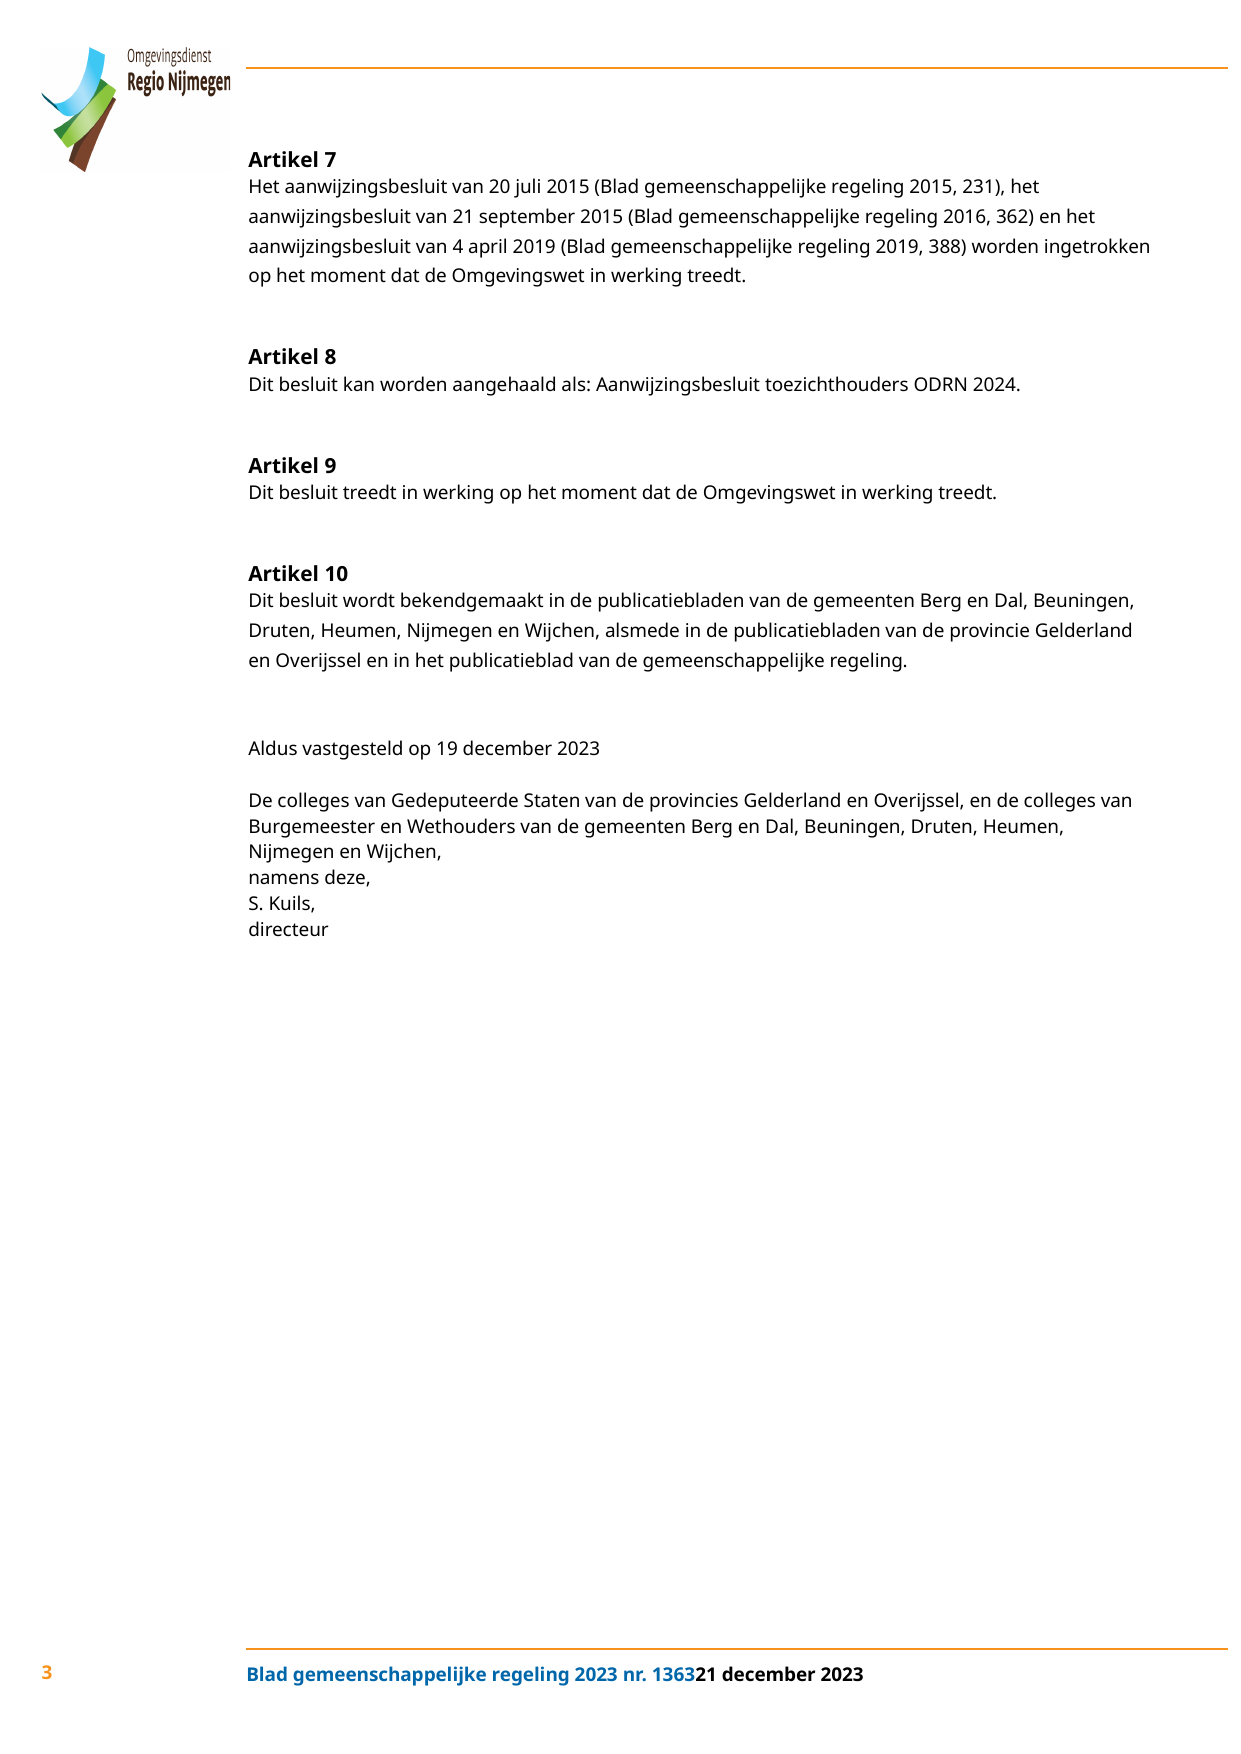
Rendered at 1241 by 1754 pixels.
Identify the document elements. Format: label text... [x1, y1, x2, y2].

picture [41, 47, 231, 172]
text Artikel 7 [248, 145, 1152, 174]
text Dit besluit kan worden aangehaald als: Aanwijzingsbesluit toezichthouders ODRN 2024. [248, 371, 1152, 397]
text Artikel 9 [248, 451, 1152, 479]
text Het aanwijzingsbesluit van 20 juli 2015 (Blad gemeenschappelijke regeling 2015, 231), het aanwijzingsbesluit van 21 september 2015 (Blad gemeenschappelijke regeling 2016, 362) en het aanwijzingsbesluit van 4 april 2019 (Blad gemeenschappelijke regeling 2019, 388) worden ingetrokken op het moment dat de Omgevingswet in werking treedt. [248, 174, 1152, 288]
text De colleges van Gedeputeerde Staten van de provincies Gelderland en Overijssel, en de colleges van Burgemeester en Wethouders van de gemeenten Berg en Dal, Beuningen, Druten, Heumen, Nijmegen en Wijchen, [248, 787, 1152, 864]
text S. Kuils, [248, 890, 1152, 916]
text Dit besluit treedt in werking op het moment dat de Omgevingswet in werking treedt. [248, 479, 1152, 505]
text Aldus vastgesteld op 19 december 2023 [248, 736, 1152, 761]
text directeur [248, 916, 1152, 941]
text Dit besluit wordt bekendgemaakt in de publicatiebladen van de gemeenten Berg en Dal, Beuningen, Druten, Heumen, Nijmegen en Wijchen, alsmede in de publicatiebladen van de provincie Gelderland en Overijssel en in het publicatieblad van de gemeenschappelijke regeling. [248, 588, 1152, 673]
text Artikel 8 [248, 342, 1152, 371]
text Artikel 10 [248, 559, 1152, 588]
text namens deze, [248, 864, 1152, 890]
